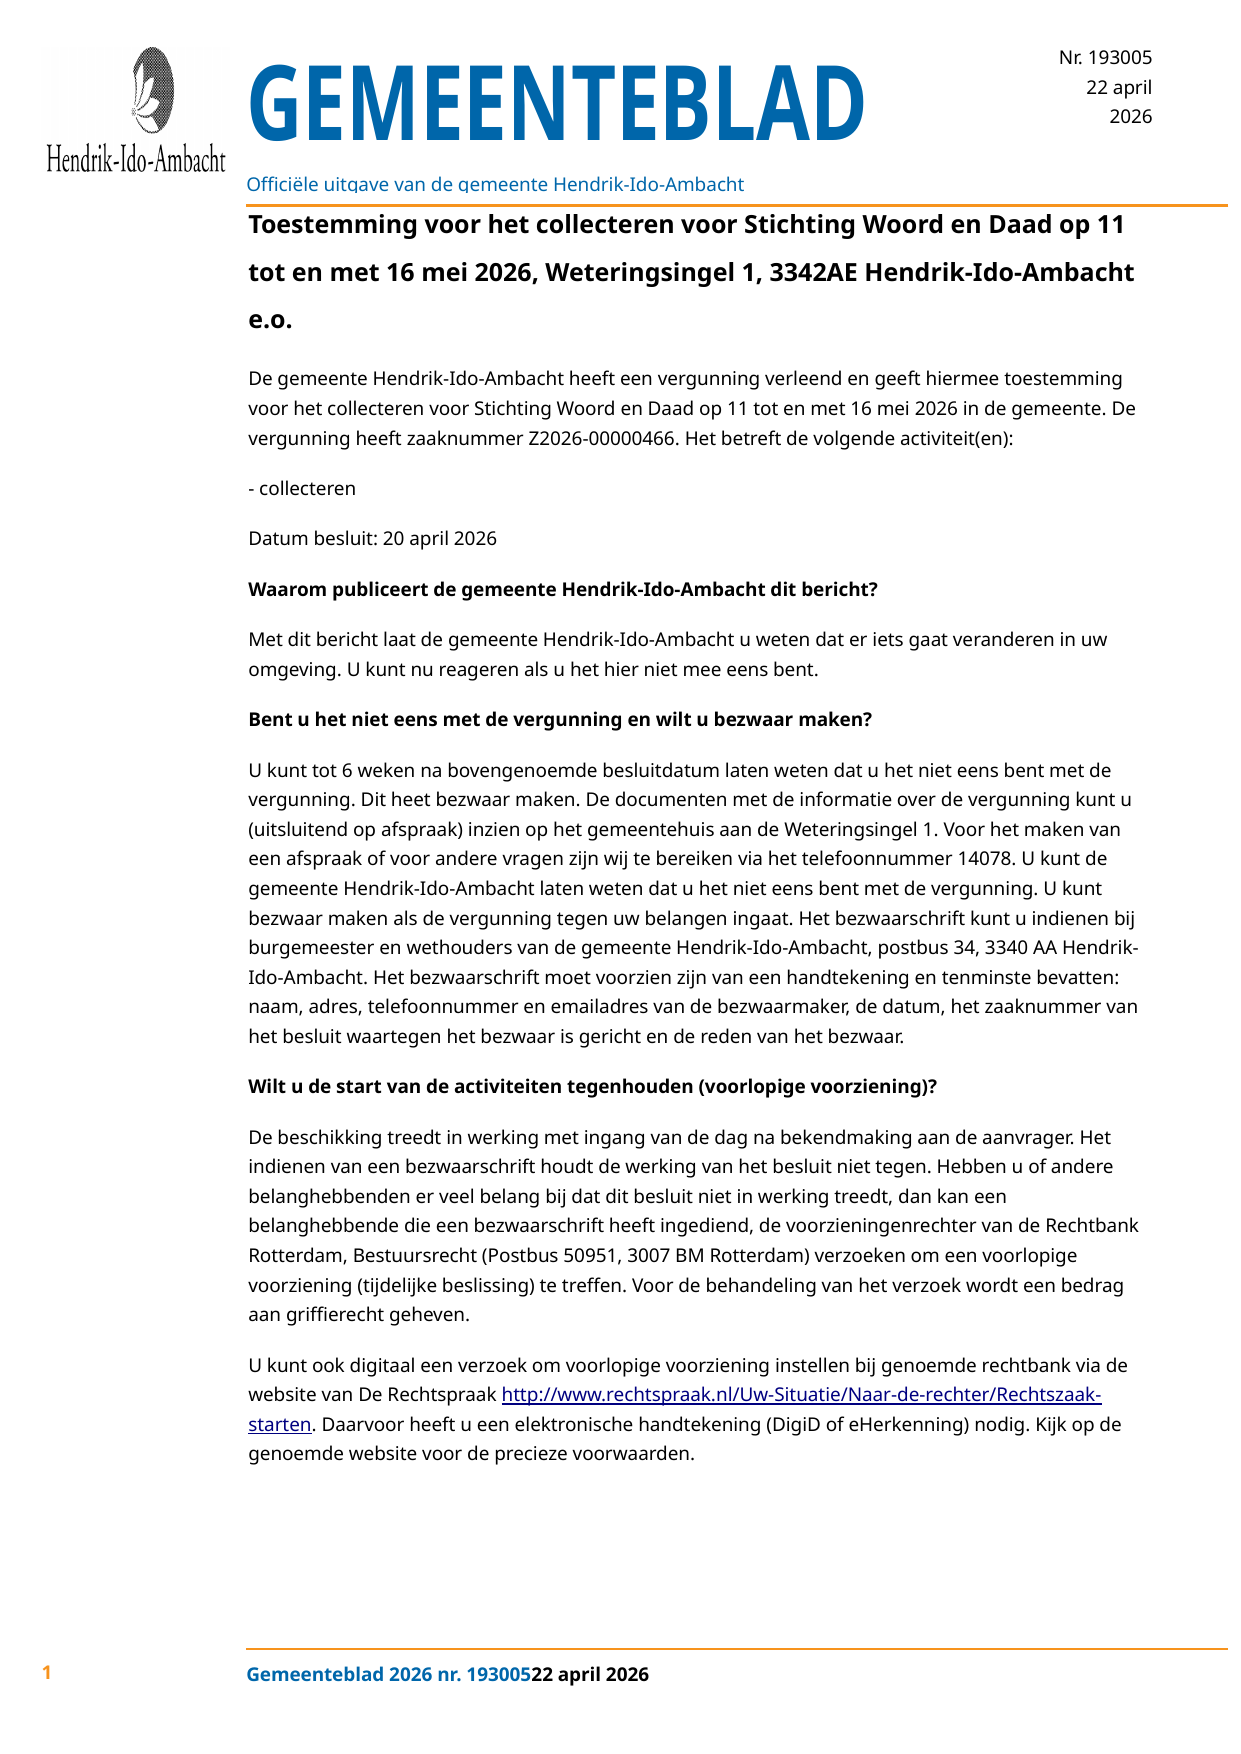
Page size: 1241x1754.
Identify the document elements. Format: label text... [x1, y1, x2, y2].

text Wilt u de start van de activiteiten tegenhouden (voorlopige voorziening)? [248, 1073, 1152, 1099]
text Waarom publiceert de gemeente Hendrik-Ido-Ambacht dit bericht? [248, 576, 1152, 602]
text Bent u het niet eens met de vergunning en wilt u bezwaar maken? [248, 706, 1152, 732]
text - collecteren [248, 475, 1152, 501]
text U kunt tot 6 weken na bovengenoemde besluitdatum laten weten dat u het niet eens bent met de vergunning. Dit heet bezwaar maken. De documenten met de informatie over de vergunning kunt u (uitsluitend op afspraak) inzien op het gemeentehuis aan de Weteringsingel 1. Voor het maken van een afspraak of voor andere vragen zijn wij te bereiken via het telefoonnummer 14078. U kunt de gemeente Hendrik-Ido-Ambacht laten weten dat u het niet eens bent met de vergunning. U kunt bezwaar maken als de vergunning tegen uw belangen ingaat. Het bezwaarschrift kunt u indienen bij burgemeester en wethouders van de gemeente Hendrik-Ido-Ambacht, postbus 34, 3340 AA Hendrik-Ido-Ambacht. Het bezwaarschrift moet voorzien zijn van een handtekening en tenminste bevatten: naam, adres, telefoonnummer en emailadres van de bezwaarmaker, de datum, het zaaknummer van het besluit waartegen het bezwaar is gericht en de reden van het bezwaar. [248, 757, 1152, 1049]
text Met dit bericht laat de gemeente Hendrik-Ido-Ambacht u weten dat er iets gaat veranderen in uw omgeving. U kunt nu reageren als u het hier niet mee eens bent. [248, 626, 1152, 682]
text U kunt ook digitaal een verzoek om voorlopige voorziening instellen bij genoemde rechtbank via de website van De Rechtspraak http://www.rechtspraak.nl/Uw-Situatie/Naar-de-rechter/Rechtszaak-starten. Daarvoor heeft u een elektronische handtekening (DigiD of eHerkenning) nodig. Kijk op de genoemde website voor de precieze voorwaarden. [248, 1352, 1152, 1466]
text Datum besluit: 20 april 2026 [248, 526, 1152, 551]
picture [41, 47, 231, 172]
text De gemeente Hendrik-Ido-Ambacht heeft een vergunning verleend en geeft hiermee toestemming voor het collecteren voor Stichting Woord en Daad op 11 tot en met 16 mei 2026 in de gemeente. De vergunning heeft zaaknummer Z2026-00000466. Het betreft de volgende activiteit(en): [248, 366, 1152, 450]
text De beschikking treedt in werking met ingang van de dag na bekendmaking aan de aanvrager. Het indienen van een bezwaarschrift houdt de werking van het besluit niet tegen. Hebben u of andere belanghebbenden er veel belang bij dat dit besluit niet in werking treedt, dan kan een belanghebbende die een bezwaarschrift heeft ingediend, de voorzieningenrechter van de Rechtbank Rotterdam, Bestuursrecht (Postbus 50951, 3007 BM Rotterdam) verzoeken om een voorlopige voorziening (tijdelijke beslissing) te treffen. Voor de behandeling van het verzoek wordt een bedrag aan griffierecht geheven. [248, 1124, 1152, 1327]
text Toestemming voor het collecteren voor Stichting Woord en Daad op 11 tot en met 16 mei 2026, Weteringsingel 1, 3342AE Hendrik-Ido-Ambacht e.o. [248, 207, 1152, 336]
